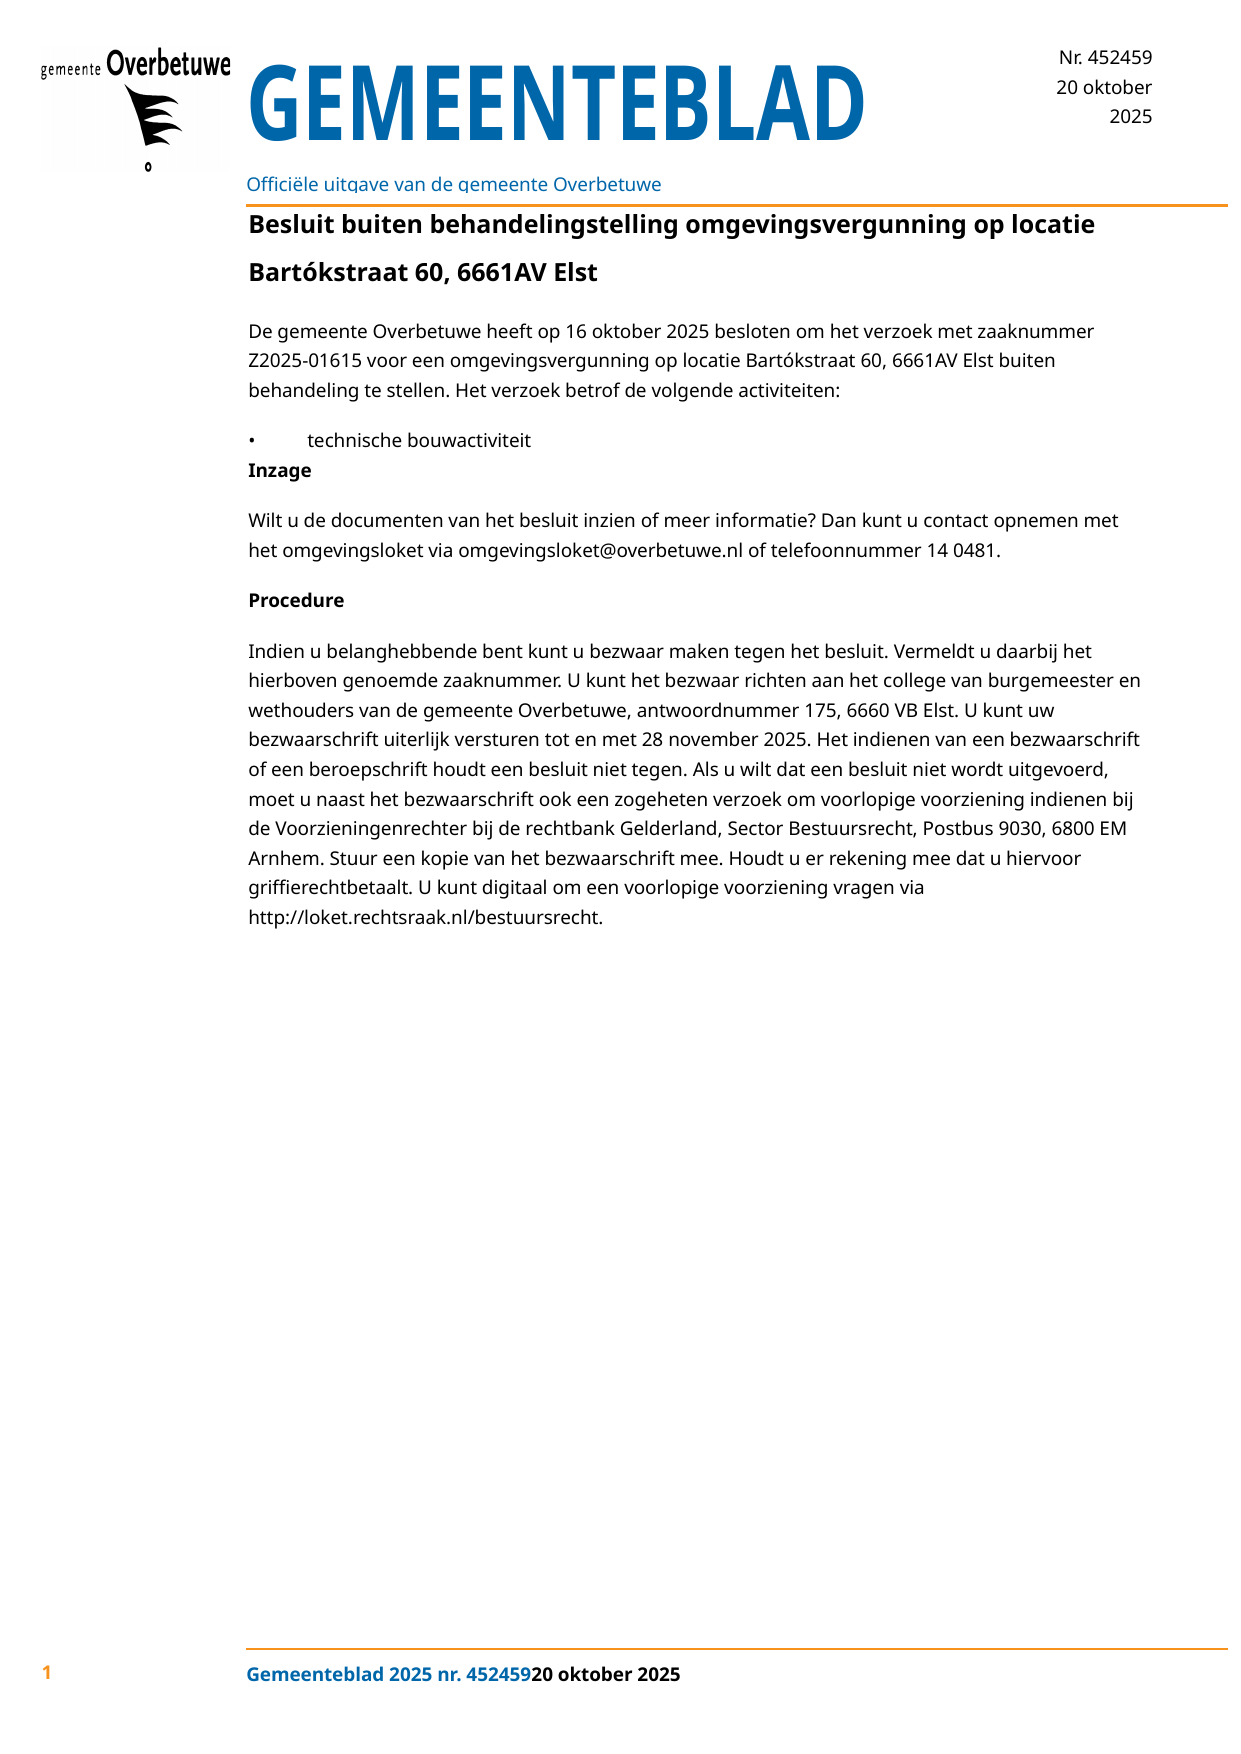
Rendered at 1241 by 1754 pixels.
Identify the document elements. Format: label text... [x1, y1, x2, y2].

text De gemeente Overbetuwe heeft op 16 oktober 2025 besloten om het verzoek met zaaknummer Z2025-01615 voor een omgevingsvergunning op locatie Bartókstraat 60, 6661AV Elst buiten behandeling te stellen. Het verzoek betrof de volgende activiteiten: [248, 318, 1152, 403]
text Wilt u de documenten van het besluit inzien of meer informatie? Dan kunt u contact opnemen met het omgevingsloket via omgevingsloket@overbetuwe.nl of telefoonnummer 14 0481. [248, 507, 1152, 563]
text Procedure [248, 587, 1152, 613]
list technische bouwactiviteit [248, 427, 1152, 453]
text Indien u belanghebbende bent kunt u bezwaar maken tegen het besluit. Vermeldt u daarbij het hierboven genoemde zaaknummer. U kunt het bezwaar richten aan het college van burgemeester en wethouders van de gemeente Overbetuwe, antwoordnummer 175, 6660 VB Elst. U kunt uw bezwaarschrift uiterlijk versturen tot en met 28 november 2025. Het indienen van een bezwaarschrift of een beroepschrift houdt een besluit niet tegen. Als u wilt dat een besluit niet wordt uitgevoerd, moet u naast het bezwaarschrift ook een zogeheten verzoek om voorlopige voorziening indienen bij de Voorzieningenrechter bij de rechtbank Gelderland, Sector Bestuursrecht, Postbus 9030, 6800 EM Arnhem. Stuur een kopie van het bezwaarschrift mee. Houdt u er rekening mee dat u hiervoor griffierechtbetaalt. U kunt digitaal om een voorlopige voorziening vragen via http://loket.rechtsraak.nl/bestuursrecht. [248, 638, 1152, 930]
picture [41, 47, 231, 172]
text Besluit buiten behandelingstelling omgevingsvergunning op locatie Bartókstraat 60, 6661AV Elst [248, 207, 1152, 288]
text Inzage [248, 457, 1152, 483]
